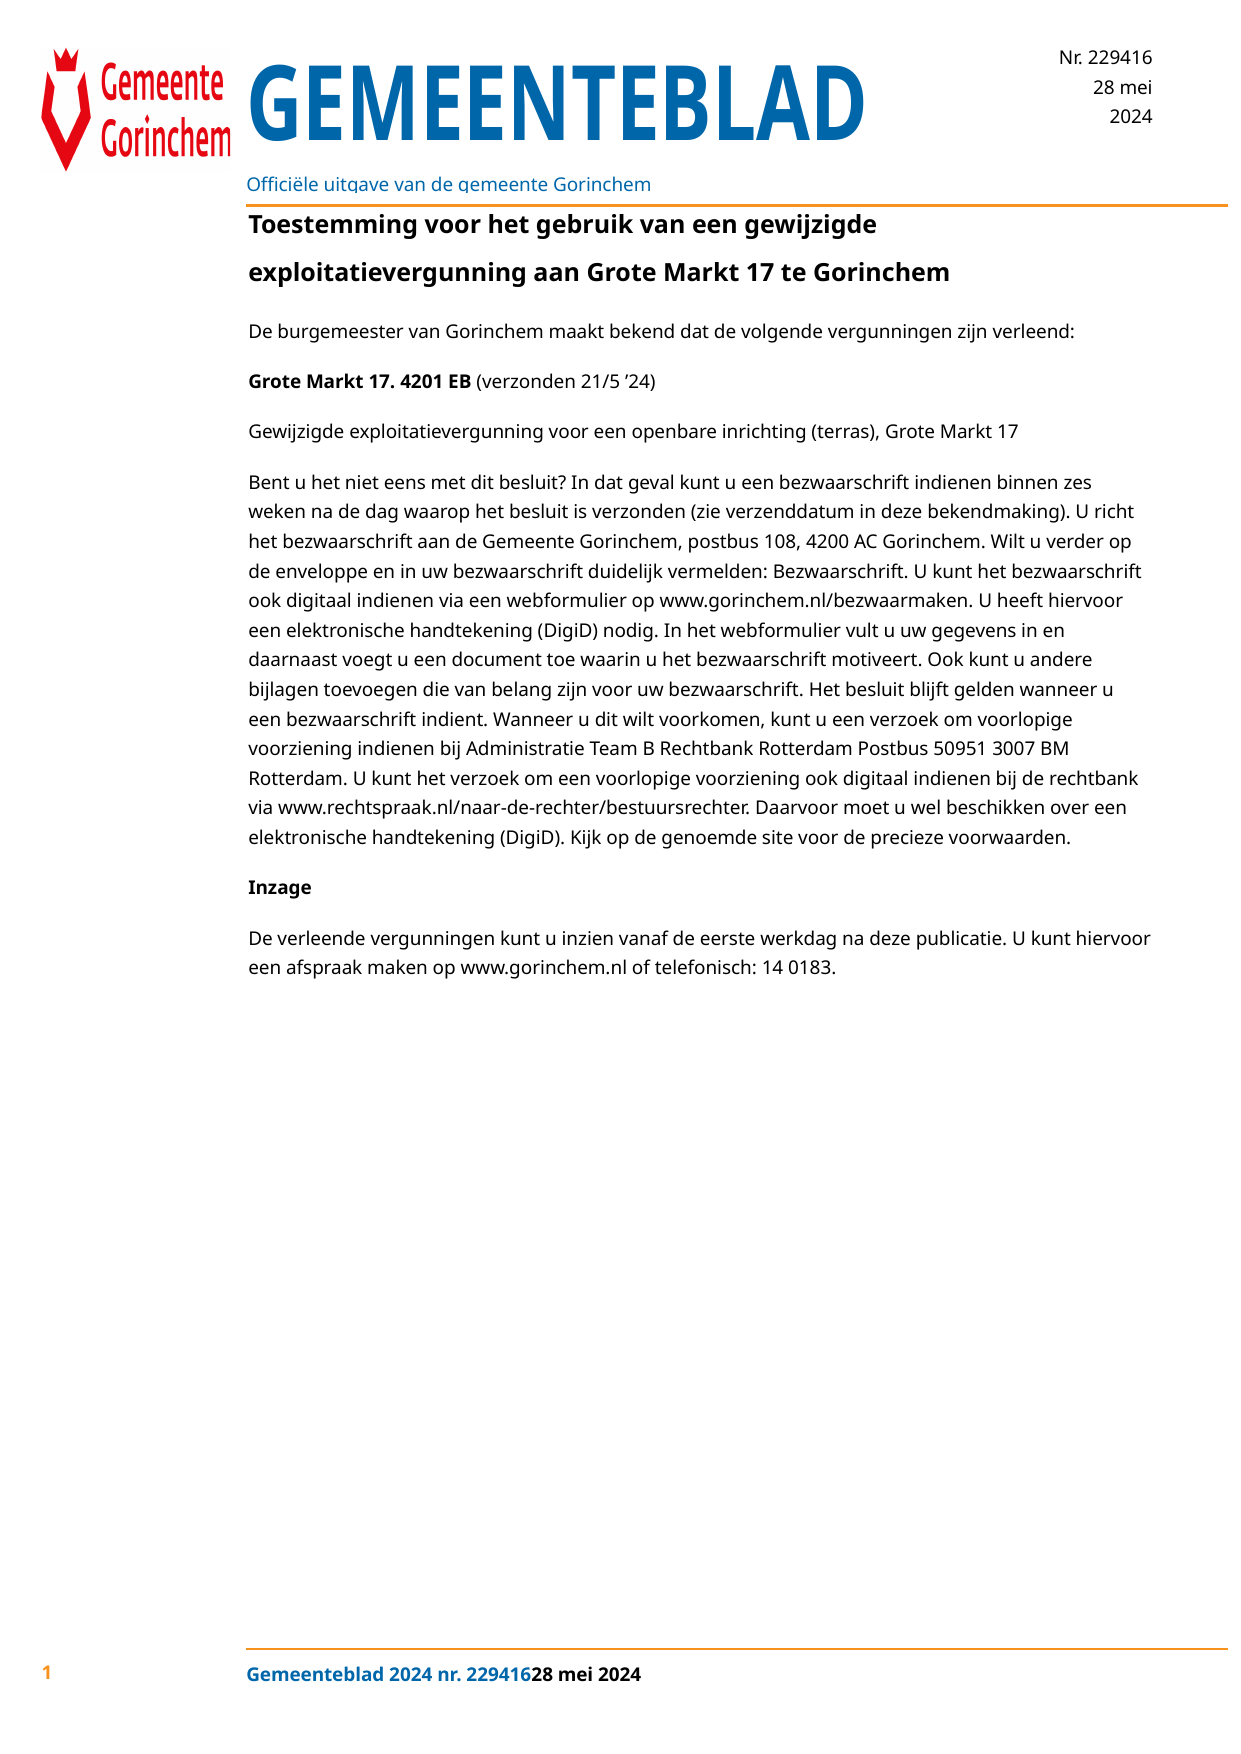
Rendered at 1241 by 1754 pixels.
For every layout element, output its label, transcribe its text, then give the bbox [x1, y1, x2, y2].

text De verleende vergunningen kunt u inzien vanaf de eerste werkdag na deze publicatie. U kunt hiervoor een afspraak maken op www.gorinchem.nl of telefonisch: 14 0183. [248, 925, 1152, 980]
text Toestemming voor het gebruik van een gewijzigde exploitatievergunning aan Grote Markt 17 te Gorinchem [248, 207, 1152, 288]
text De burgemeester van Gorinchem maakt bekend dat de volgende vergunningen zijn verleend: [248, 318, 1152, 344]
picture [41, 47, 231, 172]
text Gewijzigde exploitatievergunning voor een openbare inrichting (terras), Grote Markt 17 [248, 419, 1152, 444]
text Grote Markt 17. 4201 EB (verzonden 21/5 ’24) [248, 368, 1152, 394]
text Bent u het niet eens met dit besluit? In dat geval kunt u een bezwaarschrift indienen binnen zes weken na de dag waarop het besluit is verzonden (zie verzenddatum in deze bekendmaking). U richt het bezwaarschrift aan de Gemeente Gorinchem, postbus 108, 4200 AC Gorinchem. Wilt u verder op de enveloppe en in uw bezwaarschrift duidelijk vermelden: Bezwaarschrift. U kunt het bezwaarschrift ook digitaal indienen via een webformulier op www.gorinchem.nl/bezwaarmaken. U heeft hiervoor een elektronische handtekening (DigiD) nodig. In het webformulier vult u uw gegevens in en daarnaast voegt u een document toe waarin u het bezwaarschrift motiveert. Ook kunt u andere bijlagen toevoegen die van belang zijn voor uw bezwaarschrift. Het besluit blijft gelden wanneer u een bezwaarschrift indient. Wanneer u dit wilt voorkomen, kunt u een verzoek om voorlopige voorziening indienen bij Administratie Team B Rechtbank Rotterdam Postbus 50951 3007 BM Rotterdam. U kunt het verzoek om een voorlopige voorziening ook digitaal indienen bij de rechtbank via www.rechtspraak.nl/naar-de-rechter/bestuursrechter. Daarvoor moet u wel beschikken over een elektronische handtekening (DigiD). Kijk op de genoemde site voor de precieze voorwaarden. [248, 469, 1152, 850]
text Inzage [248, 874, 1152, 900]
